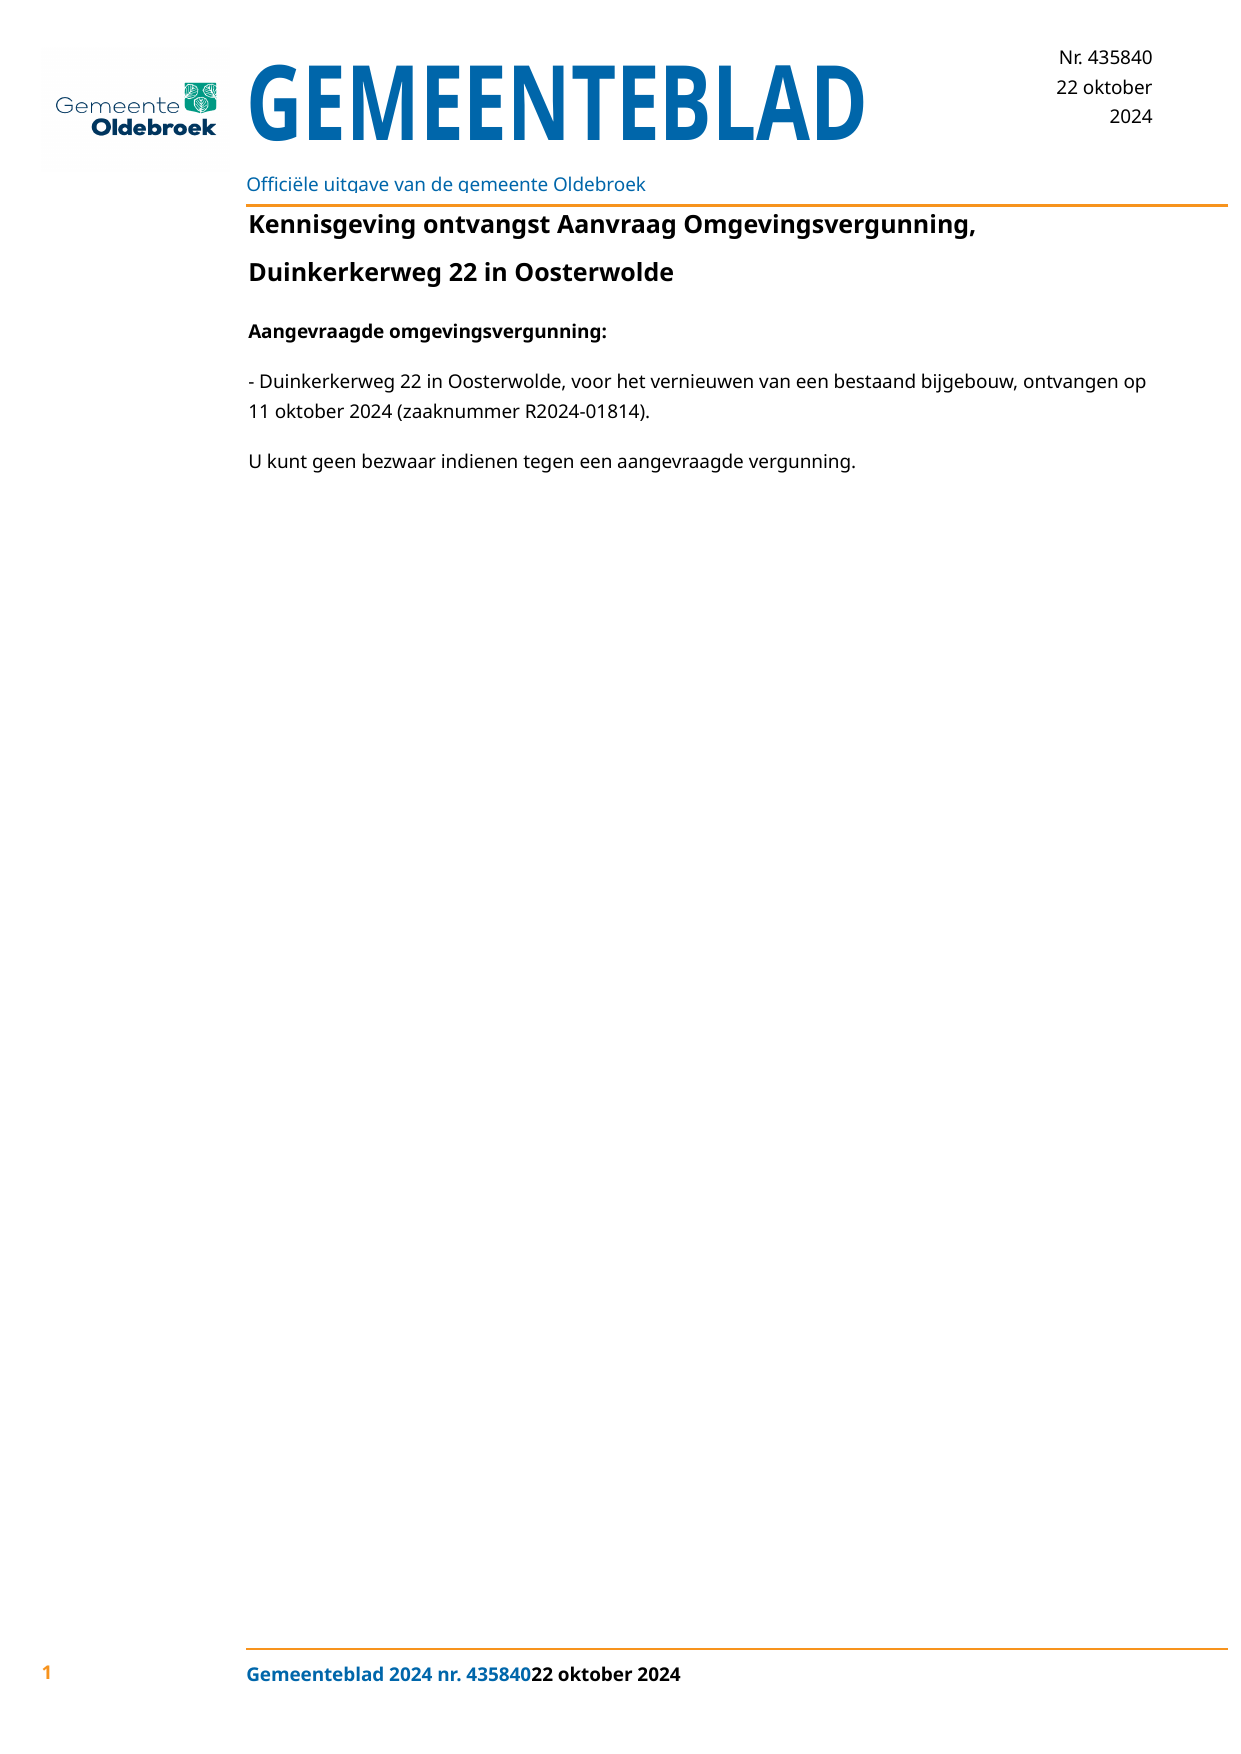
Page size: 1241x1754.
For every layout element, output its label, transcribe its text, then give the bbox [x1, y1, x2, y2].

text U kunt geen bezwaar indienen tegen een aangevraagde vergunning. [248, 448, 1152, 474]
text - Duinkerkerweg 22 in Oosterwolde, voor het vernieuwen van een bestaand bijgebouw, ontvangen op 11 oktober 2024 (zaaknummer R2024-01814). [248, 368, 1152, 424]
text Kennisgeving ontvangst Aanvraag Omgevingsvergunning, Duinkerkerweg 22 in Oosterwolde [248, 207, 1152, 288]
text Aangevraagde omgevingsvergunning: [248, 318, 1152, 344]
picture [41, 47, 231, 172]
